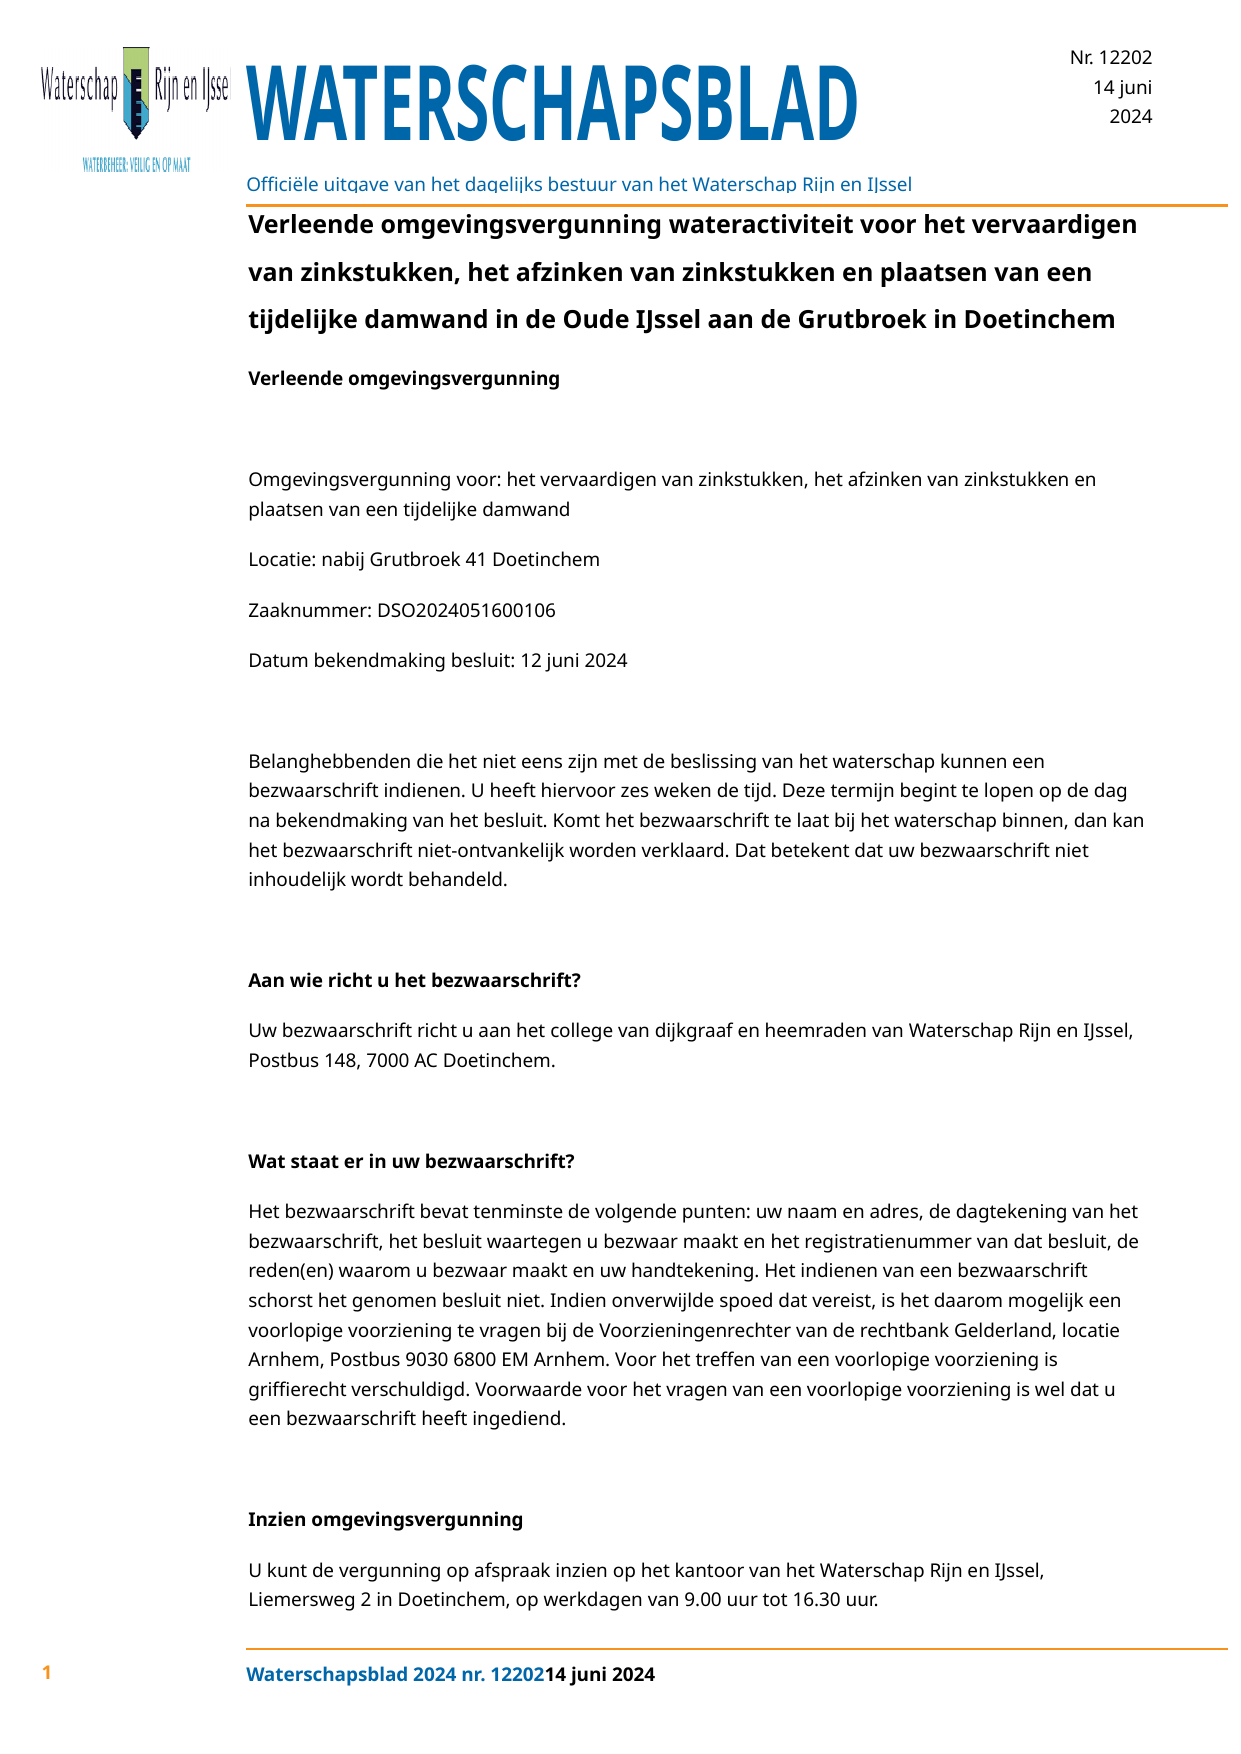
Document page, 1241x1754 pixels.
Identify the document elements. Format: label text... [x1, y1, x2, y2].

picture [41, 47, 231, 172]
text U kunt de vergunning op afspraak inzien op het kantoor van het Waterschap Rijn en IJssel, Liemersweg 2 in Doetinchem, op werkdagen van 9.00 uur tot 16.30 uur. [248, 1557, 1152, 1612]
text Zaaknummer: DSO2024051600106 [248, 597, 1152, 622]
text Uw bezwaarschrift richt u aan het college van dijkgraaf en heemraden van Waterschap Rijn en IJssel, Postbus 148, 7000 AC Doetinchem. [248, 1018, 1152, 1073]
text Verleende omgevingsvergunning [248, 366, 1152, 391]
text Het bezwaarschrift bevat tenminste de volgende punten: uw naam en adres, de dagtekening van het bezwaarschrift, het besluit waartegen u bezwaar maakt en het registratienummer van dat besluit, de reden(en) waarom u bezwaar maakt en uw handtekening. Het indienen van een bezwaarschrift schorst het genomen besluit niet. Indien onverwijlde spoed dat vereist, is het daarom mogelijk een voorlopige voorziening te vragen bij de Voorzieningenrechter van de rechtbank Gelderland, locatie Arnhem, Postbus 9030 6800 EM Arnhem. Voor het treffen van een voorlopige voorziening is griffierecht verschuldigd. Voorwaarde voor het vragen van een voorlopige voorziening is wel dat u een bezwaarschrift heeft ingediend. [248, 1198, 1152, 1431]
text Wat staat er in uw bezwaarschrift? [248, 1148, 1152, 1174]
text Omgevingsvergunning voor: het vervaardigen van zinkstukken, het afzinken van zinkstukken en plaatsen van een tijdelijke damwand [248, 466, 1152, 522]
text Inzien omgevingsvergunning [248, 1506, 1152, 1532]
text Belanghebbenden die het niet eens zijn met de beslissing van het waterschap kunnen een bezwaarschrift indienen. U heeft hiervoor zes weken de tijd. Deze termijn begint te lopen op de dag na bekendmaking van het besluit. Komt het bezwaarschrift te laat bij het waterschap binnen, dan kan het bezwaarschrift niet-ontvankelijk worden verklaard. Dat betekent dat uw bezwaarschrift niet inhoudelijk wordt behandeld. [248, 748, 1152, 892]
text Locatie: nabij Grutbroek 41 Doetinchem [248, 546, 1152, 572]
text Aan wie richt u het bezwaarschrift? [248, 967, 1152, 993]
text Verleende omgevingsvergunning wateractiviteit voor het vervaardigen van zinkstukken, het afzinken van zinkstukken en plaatsen van een tijdelijke damwand in de Oude IJssel aan de Grutbroek in Doetinchem [248, 207, 1152, 336]
text Datum bekendmaking besluit: 12 juni 2024 [248, 647, 1152, 673]
